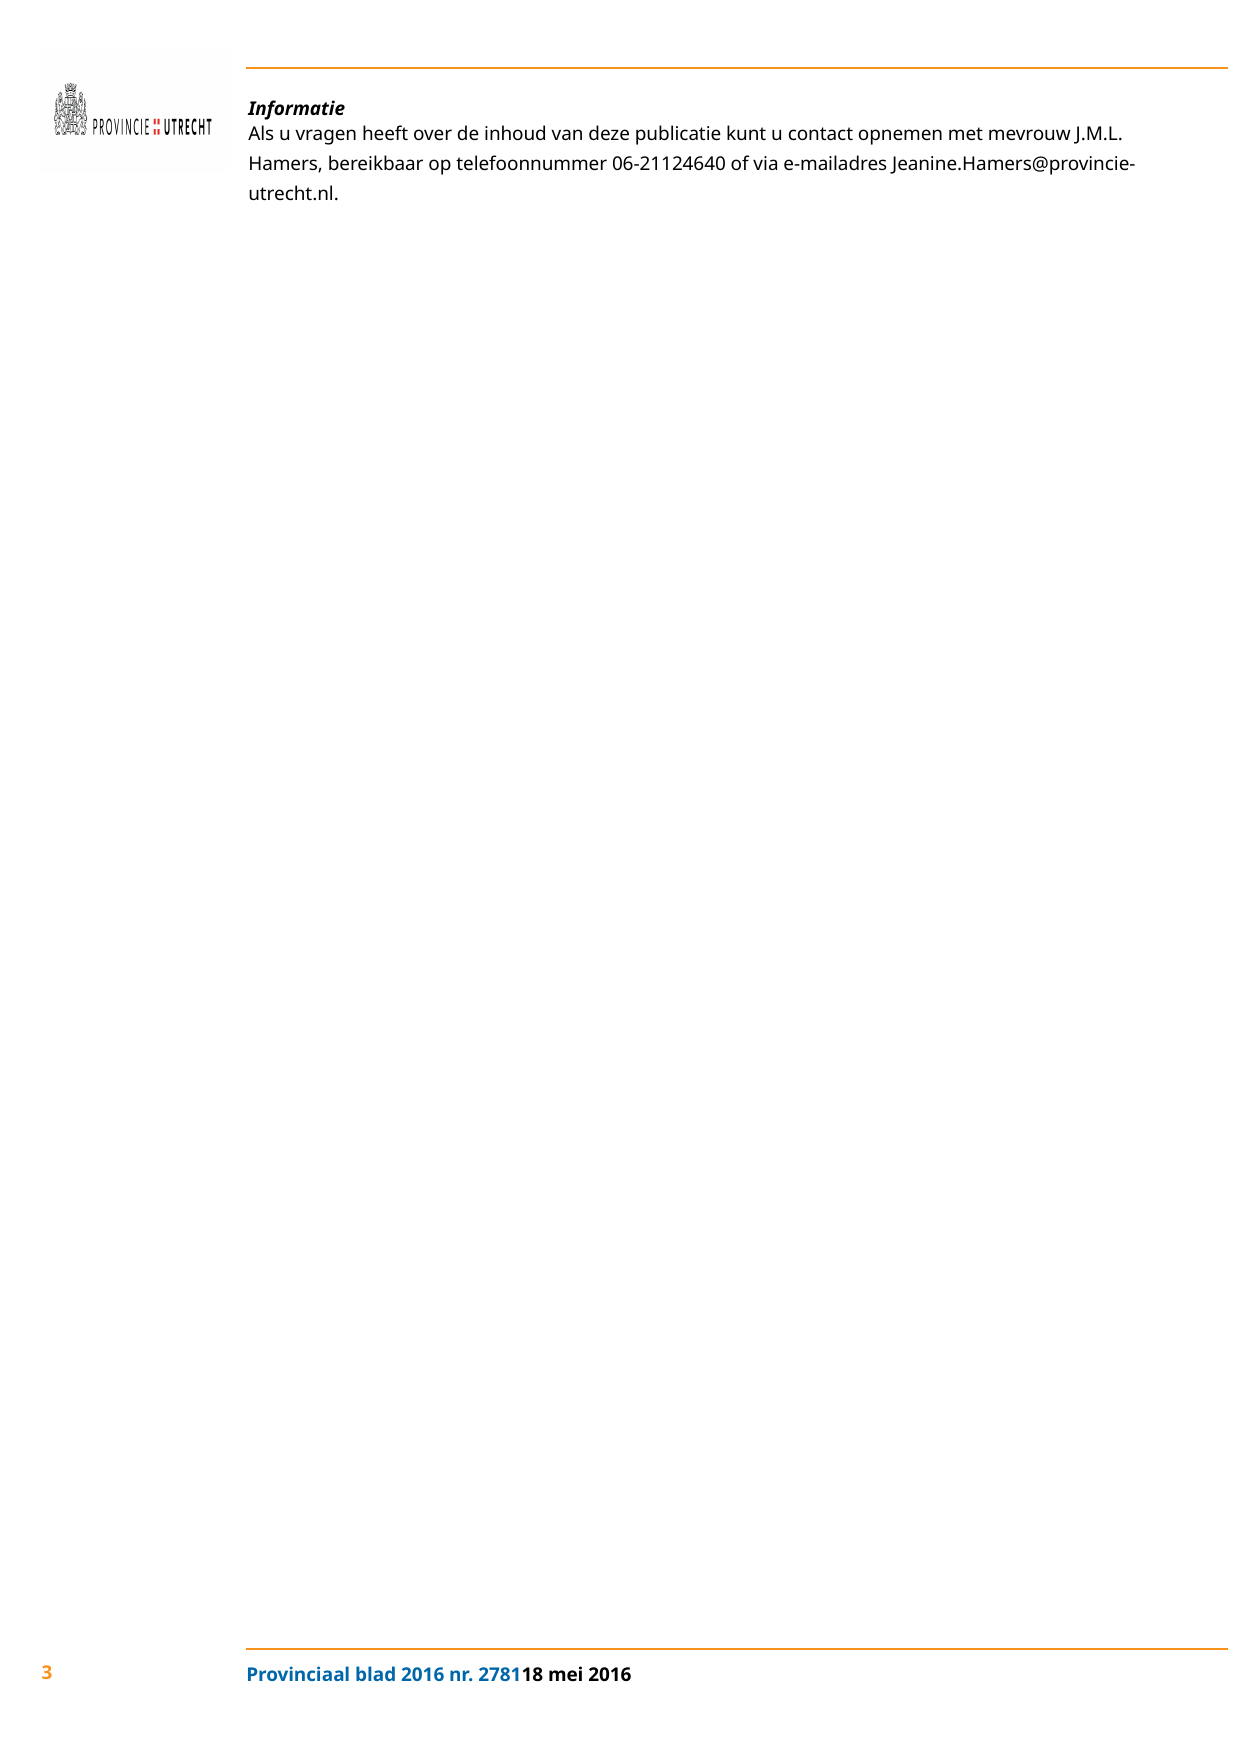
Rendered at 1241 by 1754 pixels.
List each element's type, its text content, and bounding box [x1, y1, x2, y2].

text Als u vragen heeft over de inhoud van deze publicatie kunt u contact opnemen met mevrouw J.M.L. Hamers, bereikbaar op telefoonnummer 06-21124640 of via e-mailadres Jeanine.Hamers@provincie-utrecht.nl. [248, 121, 1152, 205]
picture [41, 47, 231, 172]
text Informatie [248, 95, 1152, 121]
